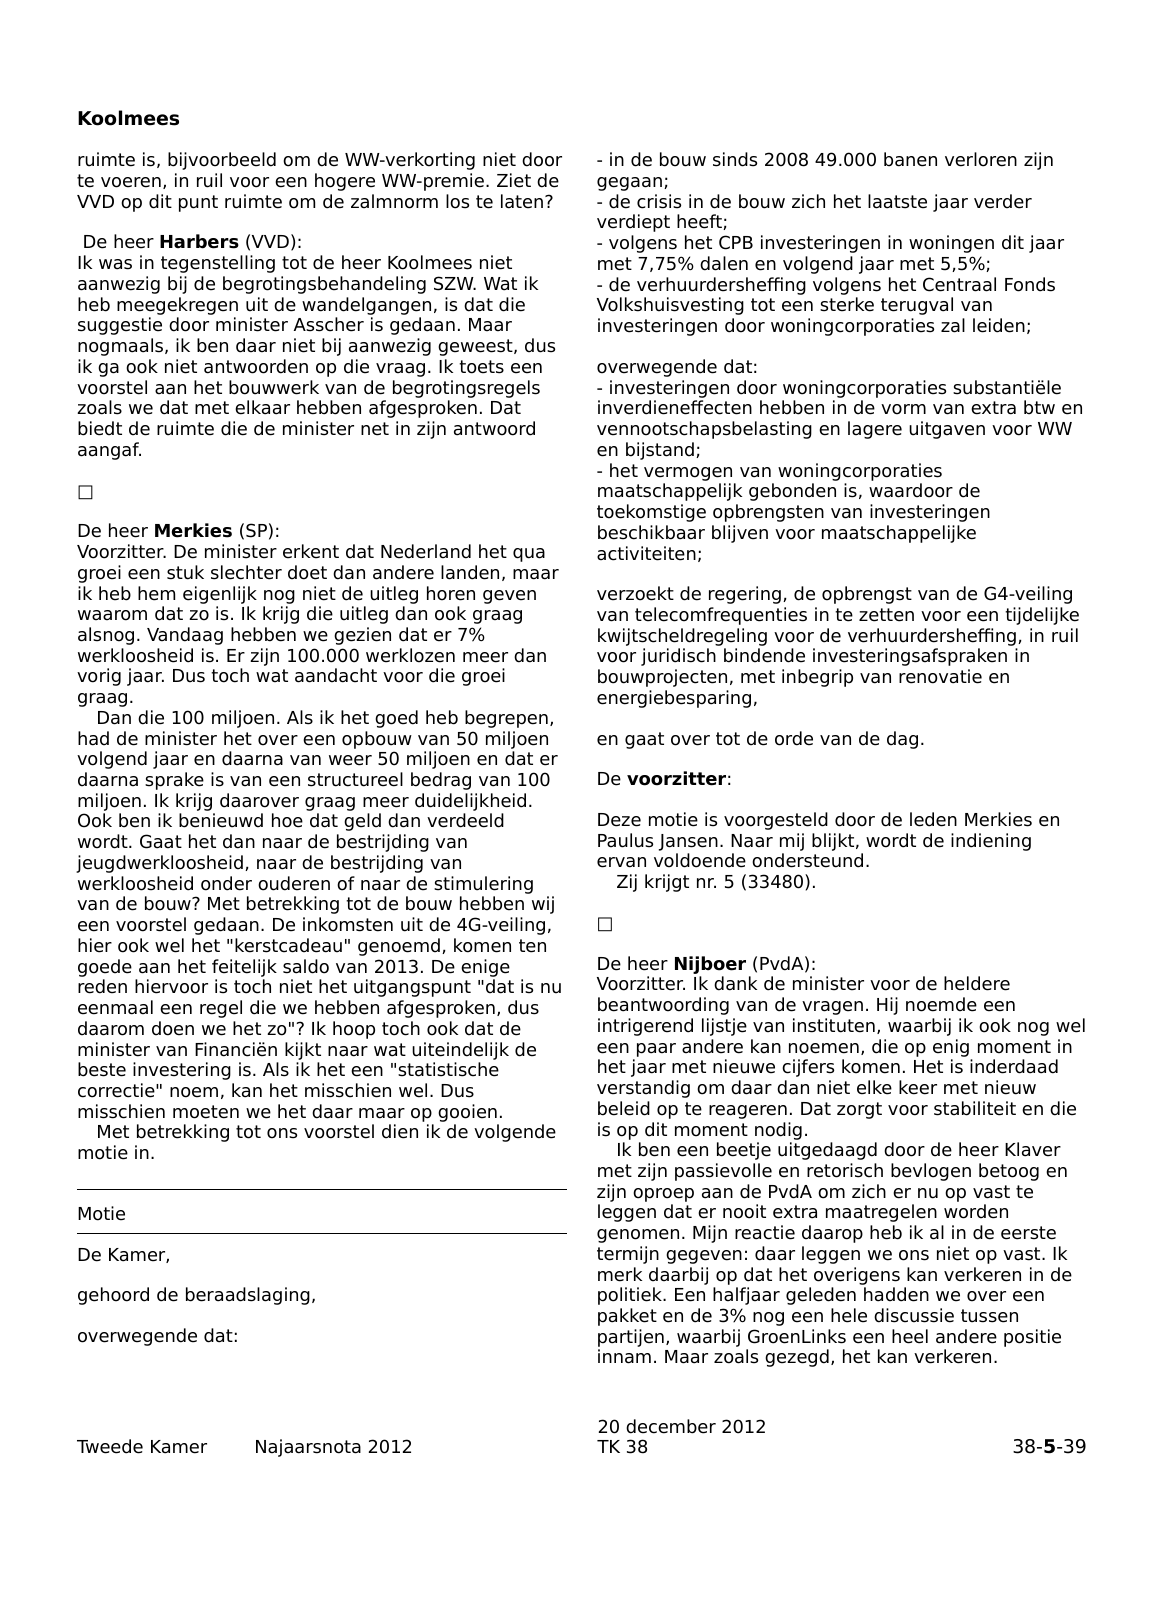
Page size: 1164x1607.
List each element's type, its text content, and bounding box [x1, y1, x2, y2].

text Voorzitter. Ik dank de minister voor de heldere beantwoording van de vragen. Hij noemde een intrigerend lijstje van instituten, waarbij ik ook nog wel een paar andere kan noemen, die op enig moment in het jaar met nieuwe cijfers komen. Het is inderdaad verstandig om daar dan niet elke keer met nieuw beleid op te reageren. Dat zorgt voor stabiliteit en die is op dit moment nodig. [596, 974, 1087, 1140]
text overwegende dat: [77, 1326, 567, 1347]
text - de crisis in de bouw zich het laatste jaar verder verdiept heeft; [596, 192, 1087, 233]
text De voorzitter: [596, 769, 1087, 790]
text Zij krijgt nr. 5 (33480). [596, 872, 1087, 893]
text □ [596, 913, 1087, 933]
text De heer Harbers (VVD): [77, 232, 567, 253]
text Voorzitter. De minister erkent dat Nederland het qua groei een stuk slechter doet dan andere landen, maar ik heb hem eigenlijk nog niet de uitleg horen geven waarom dat zo is. Ik krijg die uitleg dan ook graag alsnog. Vandaag hebben we gezien dat er 7% werkloosheid is. Er zijn 100.000 werklozen meer dan vorig jaar. Dus toch wat aandacht voor die groei graag. [77, 542, 567, 708]
text Motie [77, 1204, 567, 1224]
text Ik ben een beetje uitgedaagd door de heer Klaver met zijn passievolle en retorisch bevlogen betoog en zijn oproep aan de PvdA om zich er nu op vast te leggen dat er nooit extra maatregelen worden genomen. Mijn reactie daarop heb ik al in de eerste termijn gegeven: daar leggen we ons niet op vast. Ik merk daarbij op dat het overigens kan verkeren in de politiek. Een halfjaar geleden hadden we over een pakket en de 3% nog een hele discussie tussen partijen, waarbij GroenLinks een heel andere positie innam. Maar zoals gezegd, het kan verkeren. [596, 1140, 1087, 1368]
text overwegende dat: [596, 357, 1087, 377]
text De heer Nijboer (PvdA): [596, 953, 1087, 974]
text Met betrekking tot ons voorstel dien ik de volgende motie in. [77, 1122, 567, 1164]
text - investeringen door woningcorporaties substantiële inverdieneffecten hebben in de vorm van extra btw en vennootschapsbelasting en lagere uitgaven voor WW en bijstand; [596, 377, 1087, 460]
text De Kamer, [77, 1244, 567, 1265]
text en gaat over tot de orde van de dag. [596, 728, 1087, 749]
text - de verhuurdersheffing volgens het Centraal Fonds Volkshuisvesting tot een sterke terugval van investeringen door woningcorporaties zal leiden; [596, 274, 1087, 337]
text □ [77, 480, 567, 501]
text - het vermogen van woningcorporaties maatschappelijk gebonden is, waardoor de toekomstige opbrengsten van investeringen beschikbaar blijven voor maatschappelijke activiteiten; [596, 460, 1087, 564]
text - in de bouw sinds 2008 49.000 banen verloren zijn gegaan; [596, 150, 1087, 192]
text - volgens het CPB investeringen in woningen dit jaar met 7,75% dalen en volgend jaar met 5,5%; [596, 233, 1087, 274]
text Deze motie is voorgesteld door de leden Merkies en Paulus Jansen. Naar mij blijkt, wordt de indiening ervan voldoende ondersteund. [596, 810, 1087, 872]
text Ik was in tegenstelling tot de heer Koolmees niet aanwezig bij de begrotingsbehandeling SZW. Wat ik heb meegekregen uit de wandelgangen, is dat die suggestie door minister Asscher is gedaan. Maar nogmaals, ik ben daar niet bij aanwezig geweest, dus ik ga ook niet antwoorden op die vraag. Ik toets een voorstel aan het bouwwerk van de begrotingsregels zoals we dat met elkaar hebben afgesproken. Dat biedt de ruimte die de minister net in zijn antwoord aangaf. [77, 253, 567, 460]
text De heer Merkies (SP): [77, 521, 567, 542]
text verzoekt de regering, de opbrengst van de G4-veiling van telecomfrequenties in te zetten voor een tijdelijke kwijtscheldregeling voor de verhuurdersheffing, in ruil voor juridisch bindende investeringsafspraken in bouwprojecten, met inbegrip van renovatie en energiebesparing, [596, 584, 1087, 708]
text Dan die 100 miljoen. Als ik het goed heb begrepen, had de minister het over een opbouw van 50 miljoen volgend jaar en daarna van weer 50 miljoen en dat er daarna sprake is van een structureel bedrag van 100 miljoen. Ik krijg daarover graag meer duidelijkheid. Ook ben ik benieuwd hoe dat geld dan verdeeld wordt. Gaat het dan naar de bestrijding van jeugdwerkloosheid, naar de bestrijding van werkloosheid onder ouderen of naar de stimulering van de bouw? Met betrekking tot de bouw hebben wij een voorstel gedaan. De inkomsten uit de 4G-veiling, hier ook wel het "kerstcadeau" genoemd, komen ten goede aan het feitelijk saldo van 2013. De enige reden hiervoor is toch niet het uitgangspunt "dat is nu eenmaal een regel die we hebben afgesproken, dus daarom doen we het zo"? Ik hoop toch ook dat de minister van Financiën kijkt naar wat uiteindelijk de beste investering is. Als ik het een "statistische correctie" noem, kan het misschien wel. Dus misschien moeten we het daar maar op gooien. [77, 708, 567, 1122]
text gehoord de beraadslaging, [77, 1285, 567, 1306]
text ruimte is, bijvoorbeeld om de WW-verkorting niet door te voeren, in ruil voor een hogere WW-premie. Ziet de VVD op dit punt ruimte om de zalmnorm los te laten? [77, 150, 567, 212]
